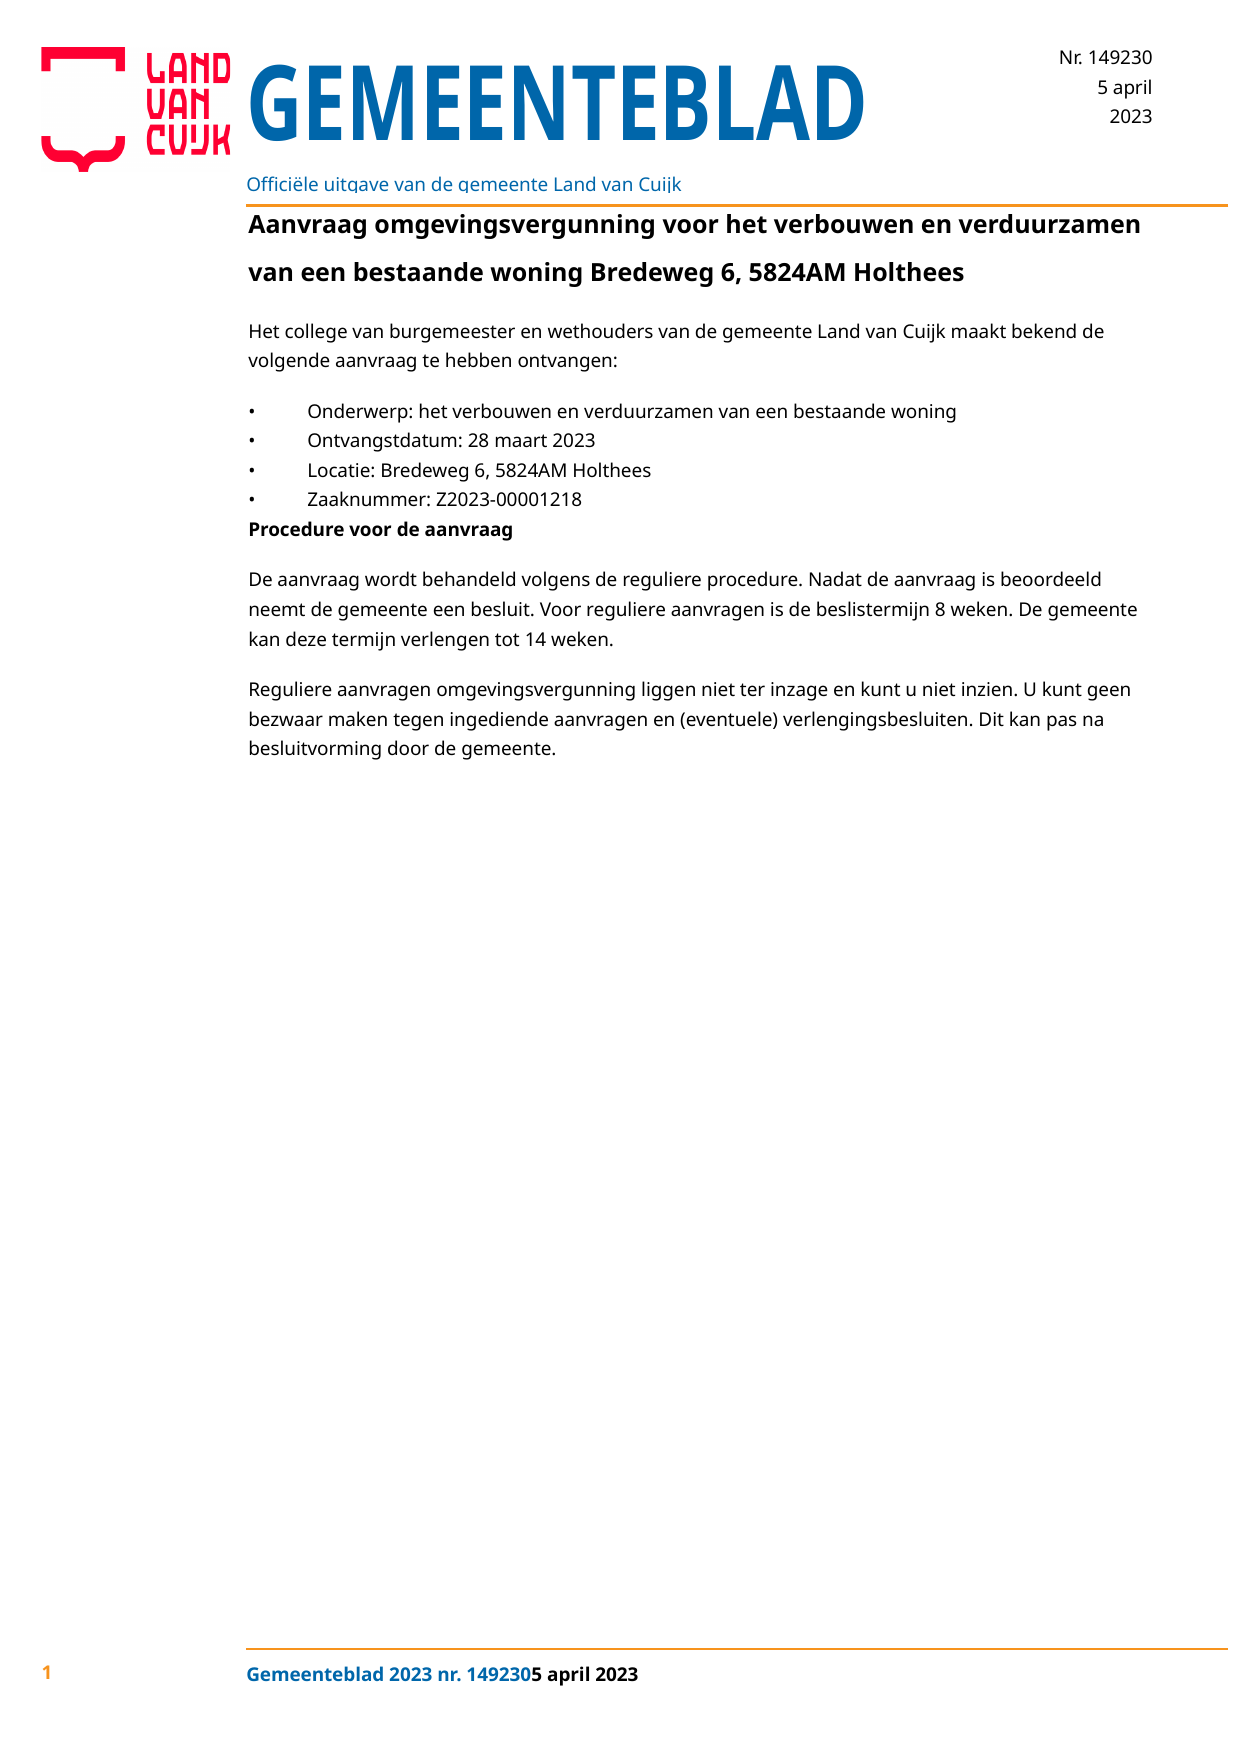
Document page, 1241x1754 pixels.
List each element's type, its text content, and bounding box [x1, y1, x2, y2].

list Locatie: Bredeweg 6, 5824AM Holthees [248, 457, 1152, 483]
text Reguliere aanvragen omgevingsvergunning liggen niet ter inzage en kunt u niet inzien. U kunt geen bezwaar maken tegen ingediende aanvragen en (eventuele) verlengingsbesluiten. Dit kan pas na besluitvorming door de gemeente. [248, 676, 1152, 761]
text De aanvraag wordt behandeld volgens de reguliere procedure. Nadat de aanvraag is beoordeeld neemt de gemeente een besluit. Voor reguliere aanvragen is de beslistermijn 8 weken. De gemeente kan deze termijn verlengen tot 14 weken. [248, 567, 1152, 652]
text Aanvraag omgevingsvergunning voor het verbouwen en verduurzamen van een bestaande woning Bredeweg 6, 5824AM Holthees [248, 207, 1152, 288]
picture [41, 47, 231, 172]
text Procedure voor de aanvraag [248, 516, 1152, 542]
list Zaaknummer: Z2023-00001218 [248, 487, 1152, 512]
list Ontvangstdatum: 28 maart 2023 [248, 427, 1152, 453]
list Onderwerp: het verbouwen en verduurzamen van een bestaande woning [248, 398, 1152, 424]
text Het college van burgemeester en wethouders van de gemeente Land van Cuijk maakt bekend de volgende aanvraag te hebben ontvangen: [248, 318, 1152, 373]
